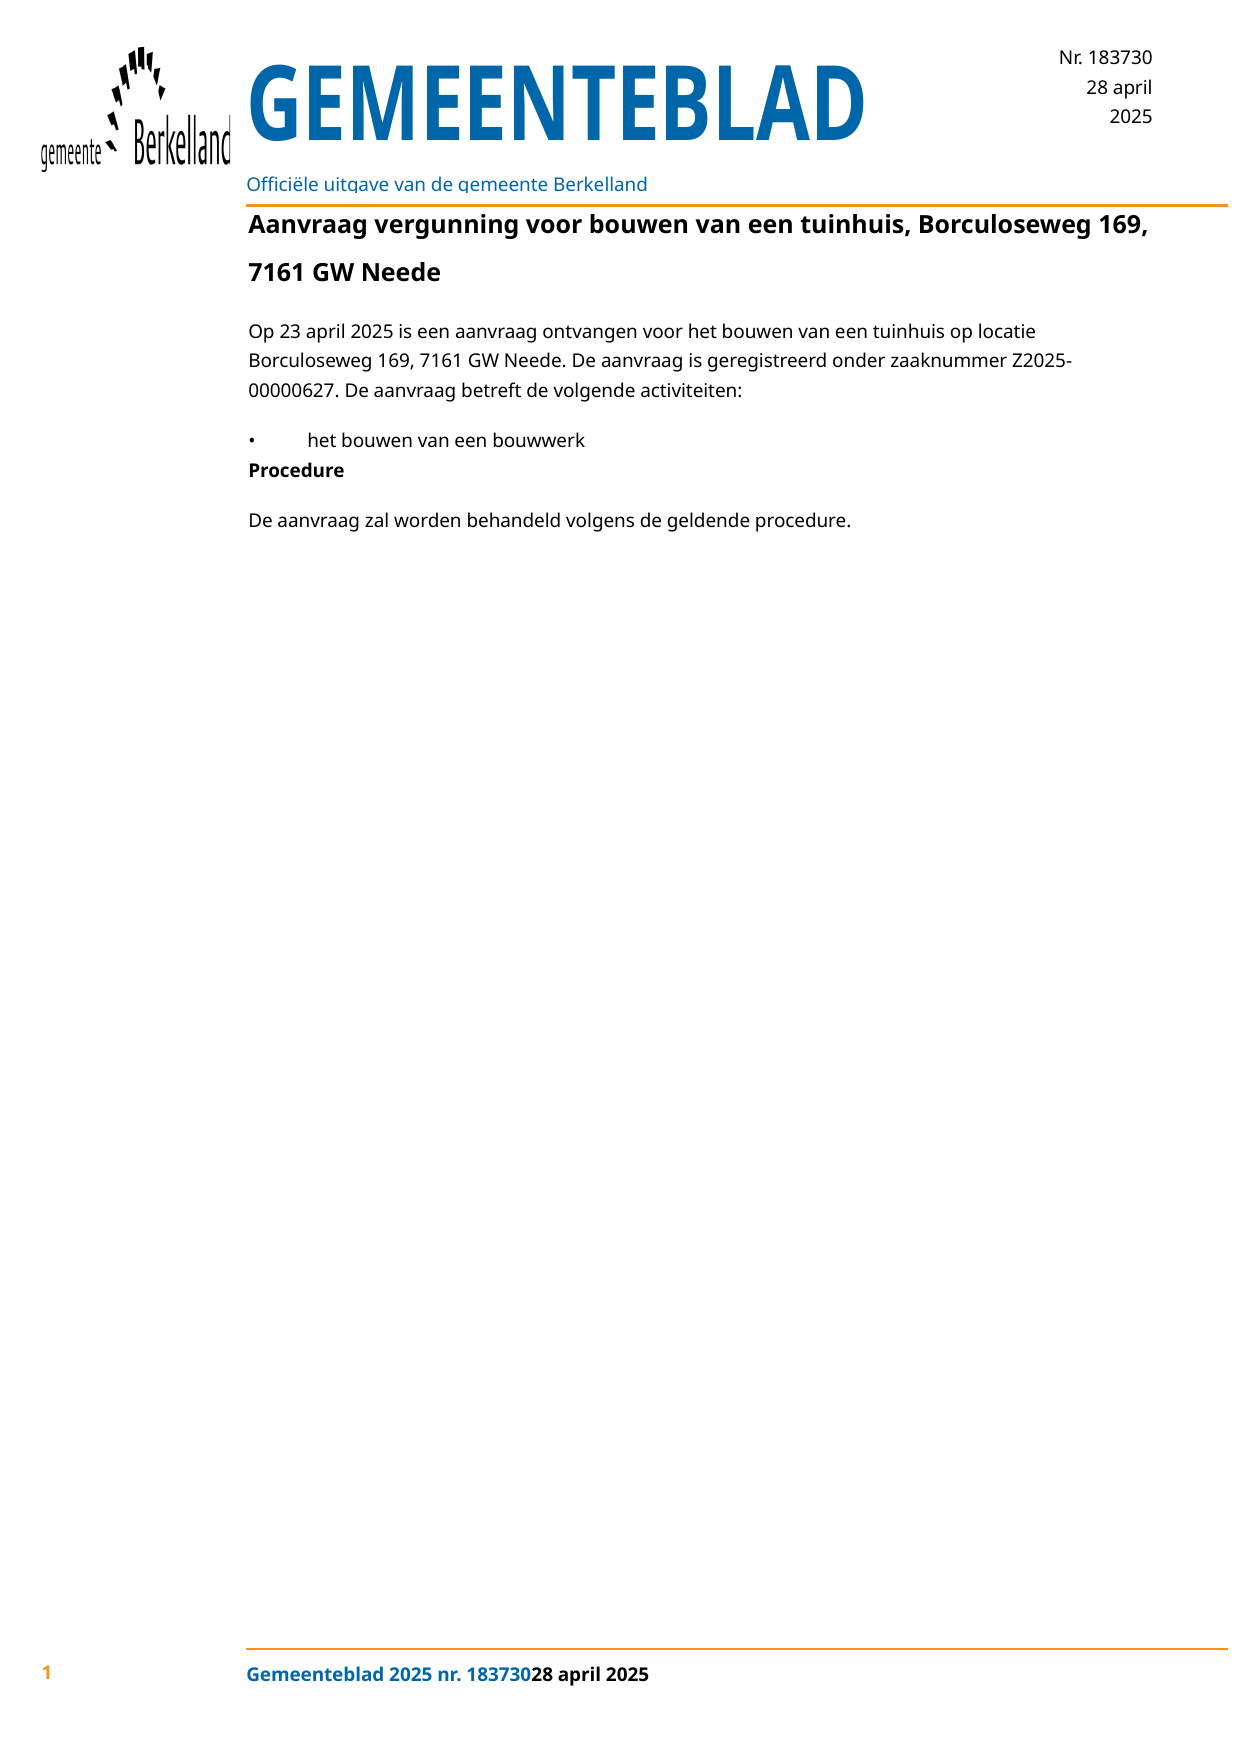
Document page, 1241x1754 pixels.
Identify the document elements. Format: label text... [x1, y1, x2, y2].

text De aanvraag zal worden behandeld volgens de geldende procedure. [248, 507, 1152, 533]
list het bouwen van een bouwwerk [248, 427, 1152, 453]
text Procedure [248, 457, 1152, 483]
picture [41, 47, 231, 172]
text Op 23 april 2025 is een aanvraag ontvangen voor het bouwen van een tuinhuis op locatie Borculoseweg 169, 7161 GW Neede. De aanvraag is geregistreerd onder zaaknummer Z2025-00000627. De aanvraag betreft de volgende activiteiten: [248, 318, 1152, 403]
text Aanvraag vergunning voor bouwen van een tuinhuis, Borculoseweg 169, 7161 GW Neede [248, 207, 1152, 288]
